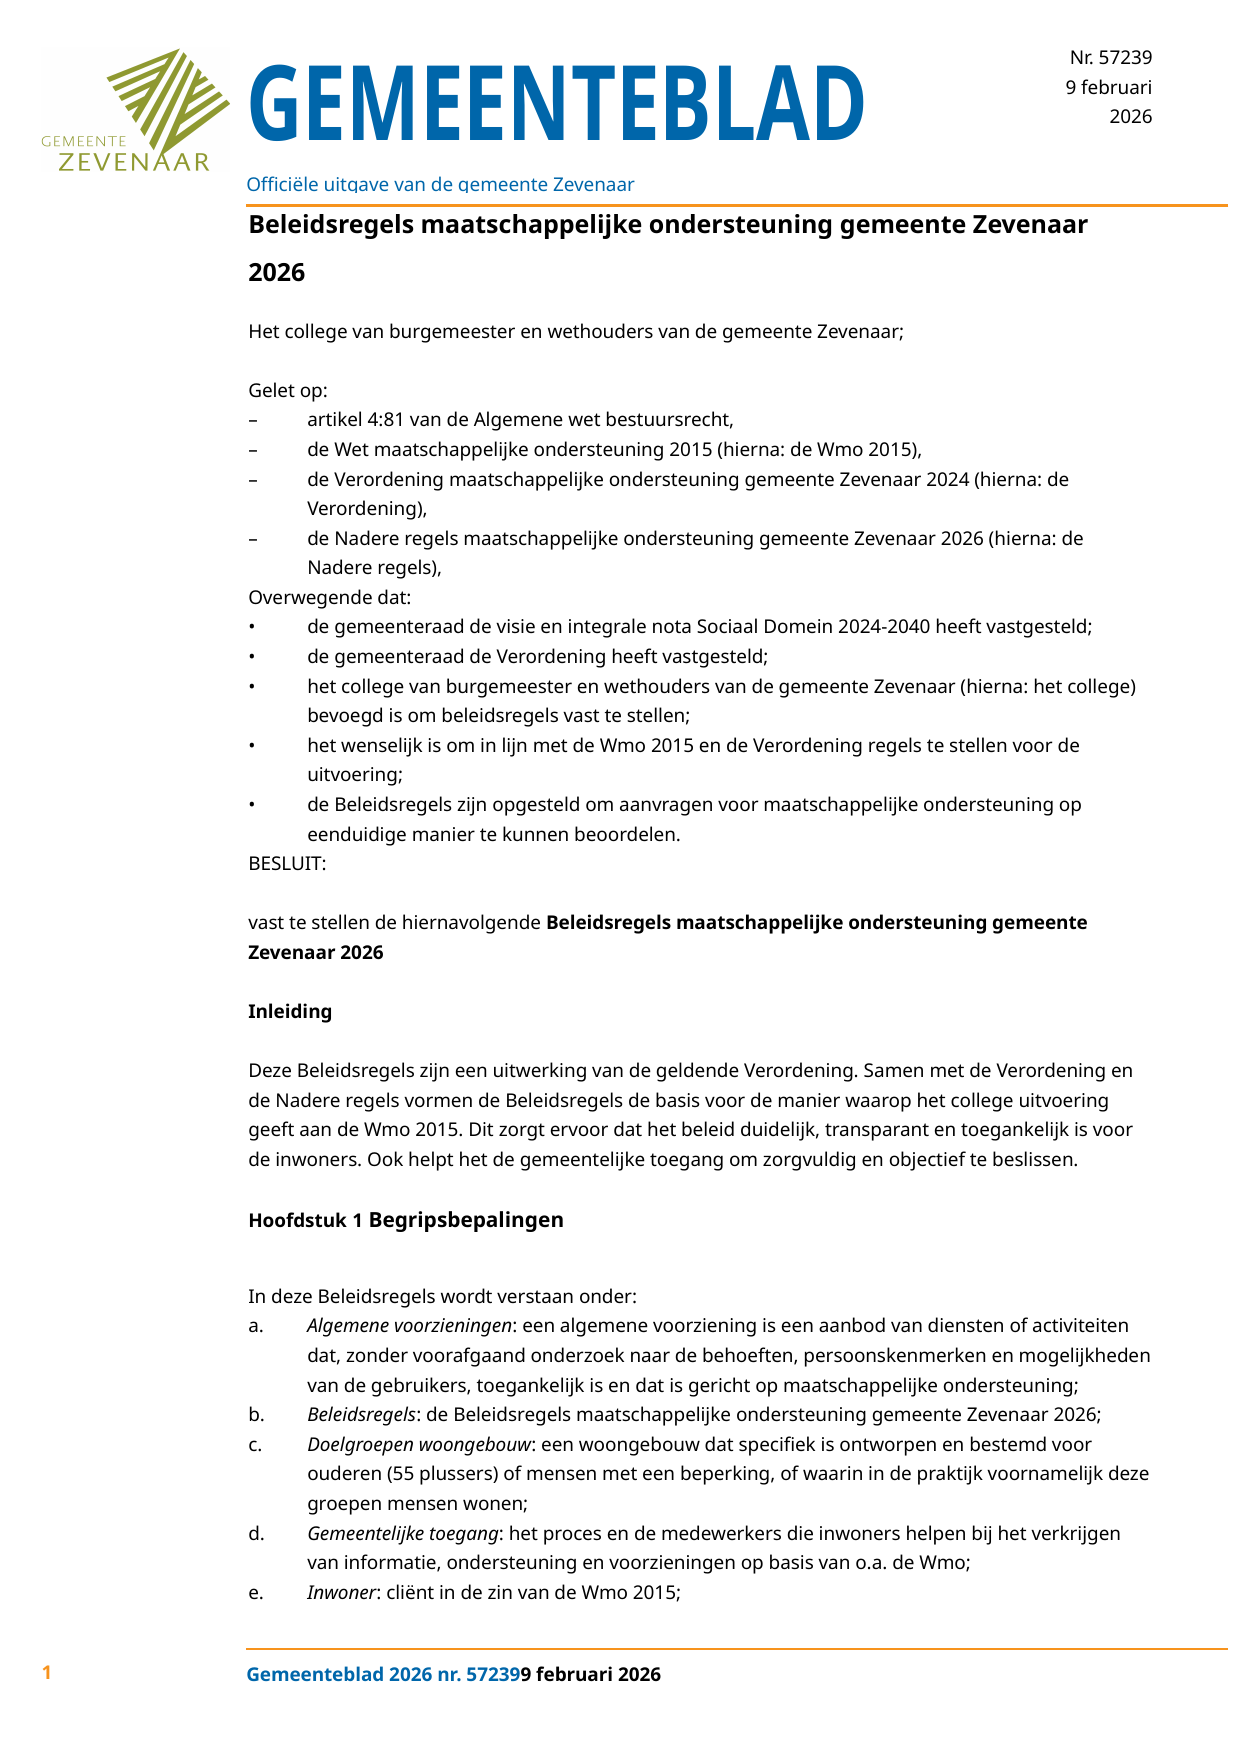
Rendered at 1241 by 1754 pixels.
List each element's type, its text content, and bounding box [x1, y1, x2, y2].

text Beleidsregels maatschappelijke ondersteuning gemeente Zevenaar 2026 [248, 207, 1152, 288]
text Gelet op: [248, 377, 1152, 403]
text In deze Beleidsregels wordt verstaan onder: [248, 1283, 1152, 1309]
list de Beleidsregels zijn opgesteld om aanvragen voor maatschappelijke ondersteuning op eenduidige manier te kunnen beoordelen. [248, 791, 1152, 847]
text Inleiding [248, 998, 1152, 1024]
list Gemeentelijke toegang: het proces en de medewerkers die inwoners helpen bij het verkrijgen van informatie, ondersteuning en voorzieningen op basis van o.a. de Wmo; [248, 1520, 1152, 1575]
text Hoofdstuk 1 Begripsbepalingen [248, 1205, 1152, 1234]
list de Wet maatschappelijke ondersteuning 2015 (hierna: de Wmo 2015), [248, 436, 1152, 462]
text Het college van burgemeester en wethouders van de gemeente Zevenaar; [248, 318, 1152, 344]
list het college van burgemeester en wethouders van de gemeente Zevenaar (hierna: het college) bevoegd is om beleidsregels vast te stellen; [248, 673, 1152, 728]
list de gemeenteraad de Verordening heeft vastgesteld; [248, 643, 1152, 669]
list de Verordening maatschappelijke ondersteuning gemeente Zevenaar 2024 (hierna: de Verordening), [248, 466, 1152, 521]
text BESLUIT: [248, 850, 1152, 876]
list de Nadere regels maatschappelijke ondersteuning gemeente Zevenaar 2026 (hierna: de Nadere regels), [248, 525, 1152, 580]
list het wenselijk is om in lijn met de Wmo 2015 en de Verordening regels te stellen voor de uitvoering; [248, 732, 1152, 787]
list Doelgroepen woongebouw: een woongebouw dat specifiek is ontworpen en bestemd voor ouderen (55 plussers) of mensen met een beperking, of waarin in de praktijk voornamelijk deze groepen mensen wonen; [248, 1431, 1152, 1516]
list Algemene voorzieningen: een algemene voorziening is een aanbod van diensten of activiteiten dat, zonder voorafgaand onderzoek naar de behoeften, persoonskenmerken en mogelijkheden van de gebruikers, toegankelijk is en dat is gericht op maatschappelijke ondersteuning; [248, 1313, 1152, 1398]
text vast te stellen de hiernavolgende Beleidsregels maatschappelijke ondersteuning gemeente Zevenaar 2026 [248, 909, 1152, 965]
list Beleidsregels: de Beleidsregels maatschappelijke ondersteuning gemeente Zevenaar 2026; [248, 1401, 1152, 1427]
text Deze Beleidsregels zijn een uitwerking van de geldende Verordening. Samen met de Verordening en de Nadere regels vormen de Beleidsregels de basis voor de manier waarop het college uitvoering geeft aan de Wmo 2015. Dit zorgt ervoor dat het beleid duidelijk, transparant en toegankelijk is voor de inwoners. Ook helpt het de gemeentelijke toegang om zorgvuldig en objectief te beslissen. [248, 1057, 1152, 1172]
list de gemeenteraad de visie en integrale nota Sociaal Domein 2024-2040 heeft vastgesteld; [248, 614, 1152, 639]
text Overwegende dat: [248, 584, 1152, 610]
list artikel 4:81 van de Algemene wet bestuursrecht, [248, 407, 1152, 432]
list Inwoner: cliënt in de zin van de Wmo 2015; [248, 1579, 1152, 1605]
picture [41, 47, 231, 172]
